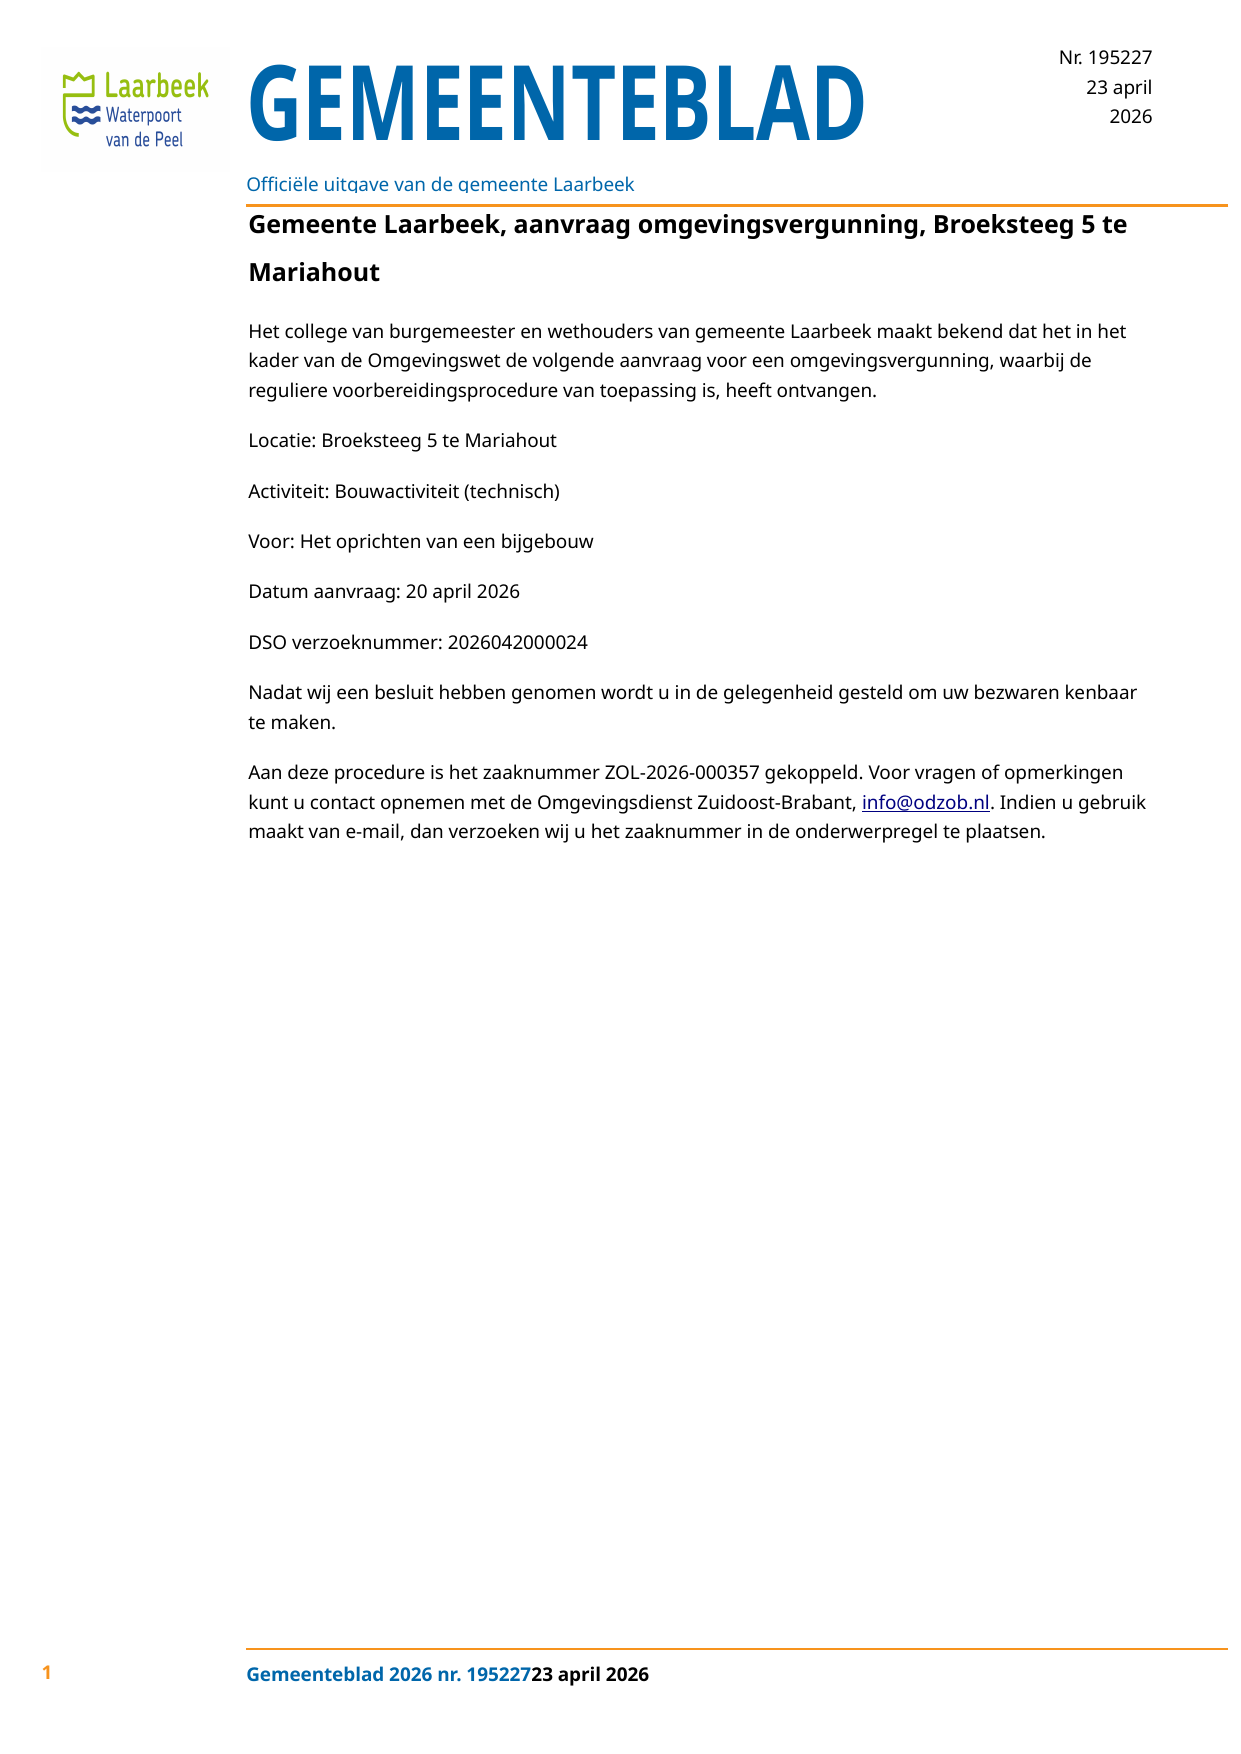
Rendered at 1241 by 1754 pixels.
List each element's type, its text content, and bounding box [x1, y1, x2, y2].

text DSO verzoeknummer: 2026042000024 [248, 629, 1152, 655]
text Activiteit: Bouwactiviteit (technisch) [248, 478, 1152, 504]
text Aan deze procedure is het zaaknummer ZOL-2026-000357 gekoppeld. Voor vragen of opmerkingen kunt u contact opnemen met de Omgevingsdienst Zuidoost-Brabant, info@odzob.nl. Indien u gebruik maakt van e-mail, dan verzoeken wij u het zaaknummer in de onderwerpregel te plaatsen. [248, 759, 1152, 844]
text Het college van burgemeester en wethouders van gemeente Laarbeek maakt bekend dat het in het kader van de Omgevingswet de volgende aanvraag voor een omgevingsvergunning, waarbij de reguliere voorbereidingsprocedure van toepassing is, heeft ontvangen. [248, 318, 1152, 403]
text Gemeente Laarbeek, aanvraag omgevingsvergunning, Broeksteeg 5 te Mariahout [248, 207, 1152, 288]
text Voor: Het oprichten van een bijgebouw [248, 528, 1152, 554]
picture [41, 47, 231, 172]
text Nadat wij een besluit hebben genomen wordt u in de gelegenheid gesteld om uw bezwaren kenbaar te maken. [248, 679, 1152, 735]
text Datum aanvraag: 20 april 2026 [248, 579, 1152, 604]
text Locatie: Broeksteeg 5 te Mariahout [248, 427, 1152, 453]
